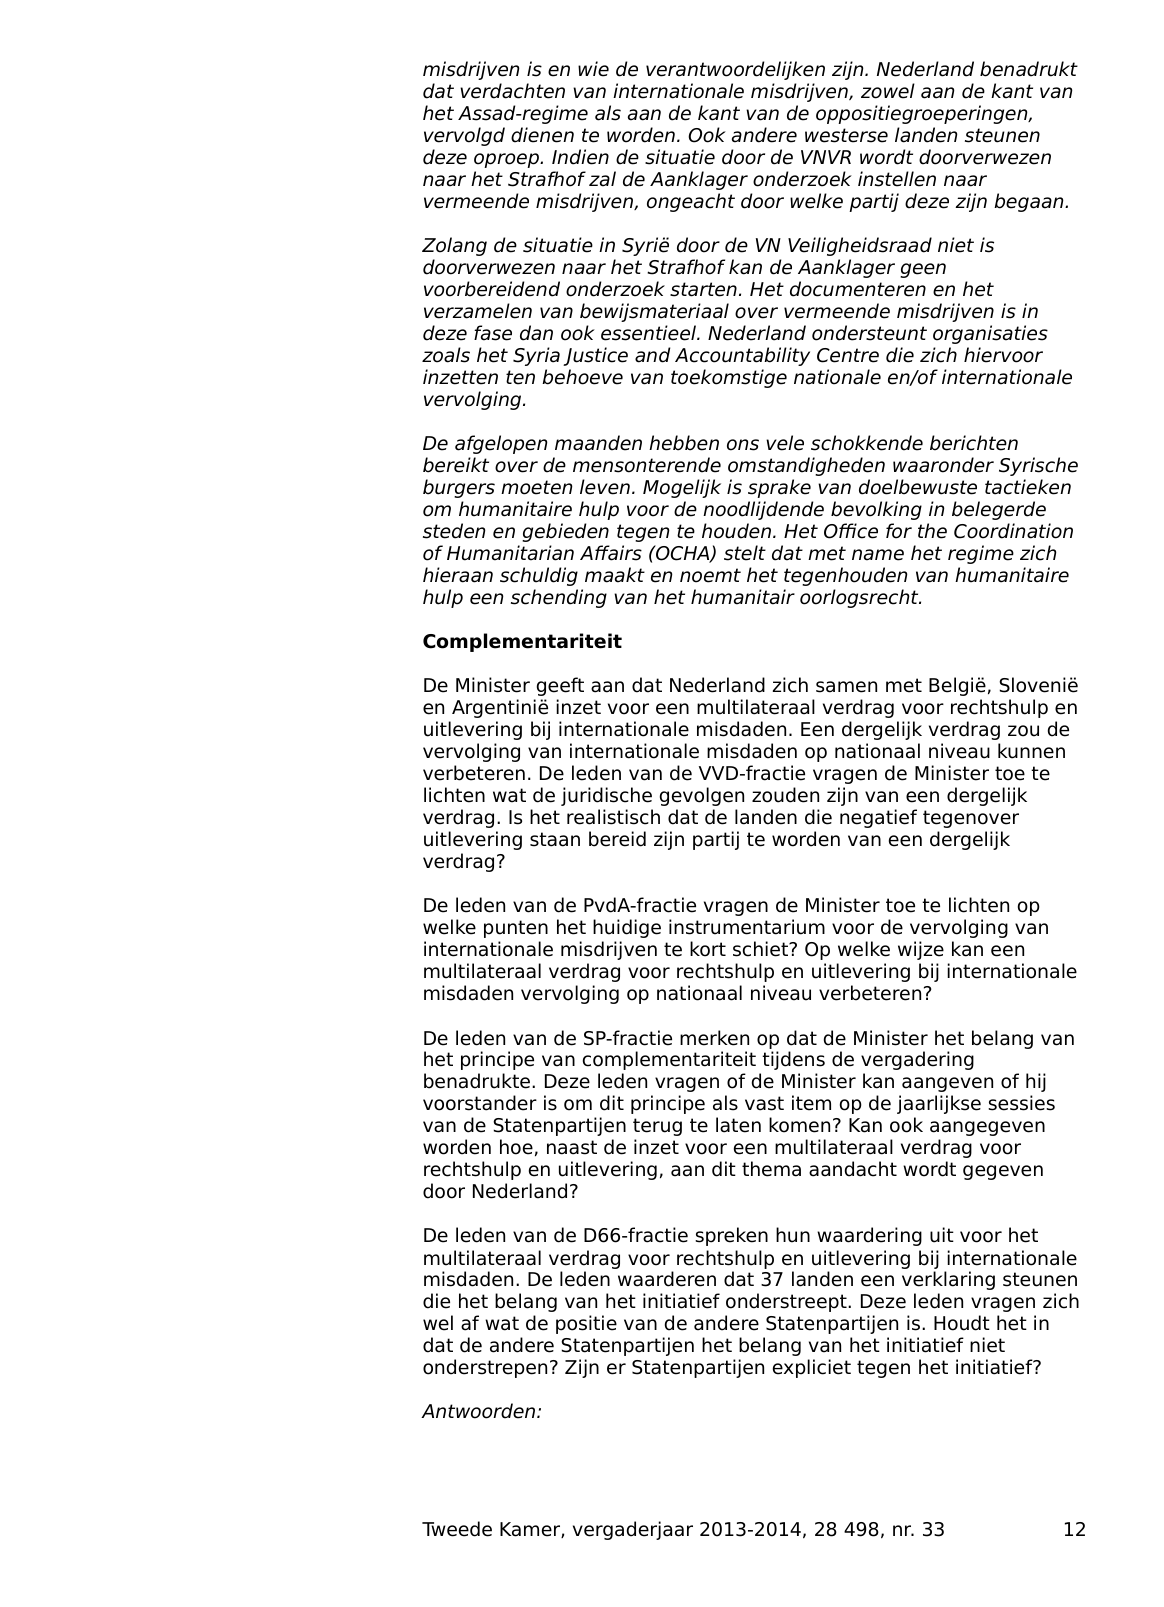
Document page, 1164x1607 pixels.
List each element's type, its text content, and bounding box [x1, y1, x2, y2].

text misdrijven is en wie de verantwoordelijken zijn. Nederland benadrukt dat verdachten van internationale misdrijven, zowel aan de kant van het Assad-regime als aan de kant van de oppositiegroeperingen, vervolgd dienen te worden. Ook andere westerse landen steunen deze oproep. Indien de situatie door de VNVR wordt doorverwezen naar het Strafhof zal de Aanklager onderzoek instellen naar vermeende misdrijven, ongeacht door welke partij deze zijn begaan. [422, 59, 1087, 213]
text Antwoorden: [422, 1401, 1087, 1423]
text De leden van de PvdA-fractie vragen de Minister toe te lichten op welke punten het huidige instrumentarium voor de vervolging van internationale misdrijven te kort schiet? Op welke wijze kan een multilateraal verdrag voor rechtshulp en uitlevering bij internationale misdaden vervolging op nationaal niveau verbeteren? [422, 895, 1087, 1005]
text Zolang de situatie in Syrië door de VN Veiligheidsraad niet is doorverwezen naar het Strafhof kan de Aanklager geen voorbereidend onderzoek starten. Het documenteren en het verzamelen van bewijsmateriaal over vermeende misdrijven is in deze fase dan ook essentieel. Nederland ondersteunt organisaties zoals het Syria Justice and Accountability Centre die zich hiervoor inzetten ten behoeve van toekomstige nationale en/of internationale vervolging. [422, 235, 1087, 411]
text De afgelopen maanden hebben ons vele schokkende berichten bereikt over de mensonterende omstandigheden waaronder Syrische burgers moeten leven. Mogelijk is sprake van doelbewuste tactieken om humanitaire hulp voor de noodlijdende bevolking in belegerde steden en gebieden tegen te houden. Het Office for the Coordination of Humanitarian Affairs (OCHA) stelt dat met name het regime zich hieraan schuldig maakt en noemt het tegenhouden van humanitaire hulp een schending van het humanitair oorlogsrecht. [422, 433, 1087, 609]
text De leden van de D66-fractie spreken hun waardering uit voor het multilateraal verdrag voor rechtshulp en uitlevering bij internationale misdaden. De leden waarderen dat 37 landen een verklaring steunen die het belang van het initiatief onderstreept. Deze leden vragen zich wel af wat de positie van de andere Statenpartijen is. Houdt het in dat de andere Statenpartijen het belang van het initiatief niet onderstrepen? Zijn er Statenpartijen expliciet tegen het initiatief? [422, 1225, 1087, 1379]
text De leden van de SP-fractie merken op dat de Minister het belang van het principe van complementariteit tijdens de vergadering benadrukte. Deze leden vragen of de Minister kan aangeven of hij voorstander is om dit principe als vast item op de jaarlijkse sessies van de Statenpartijen terug te laten komen? Kan ook aangegeven worden hoe, naast de inzet voor een multilateraal verdrag voor rechtshulp en uitlevering, aan dit thema aandacht wordt gegeven door Nederland? [422, 1027, 1087, 1203]
text De Minister geeft aan dat Nederland zich samen met België, Slovenië en Argentinië inzet voor een multilateraal verdrag voor rechtshulp en uitlevering bij internationale misdaden. Een dergelijk verdrag zou de vervolging van internationale misdaden op nationaal niveau kunnen verbeteren. De leden van de VVD-fractie vragen de Minister toe te lichten wat de juridische gevolgen zouden zijn van een dergelijk verdrag. Is het realistisch dat de landen die negatief tegenover uitlevering staan bereid zijn partij te worden van een dergelijk verdrag? [422, 675, 1087, 873]
subtitle Complementariteit [422, 631, 1087, 653]
